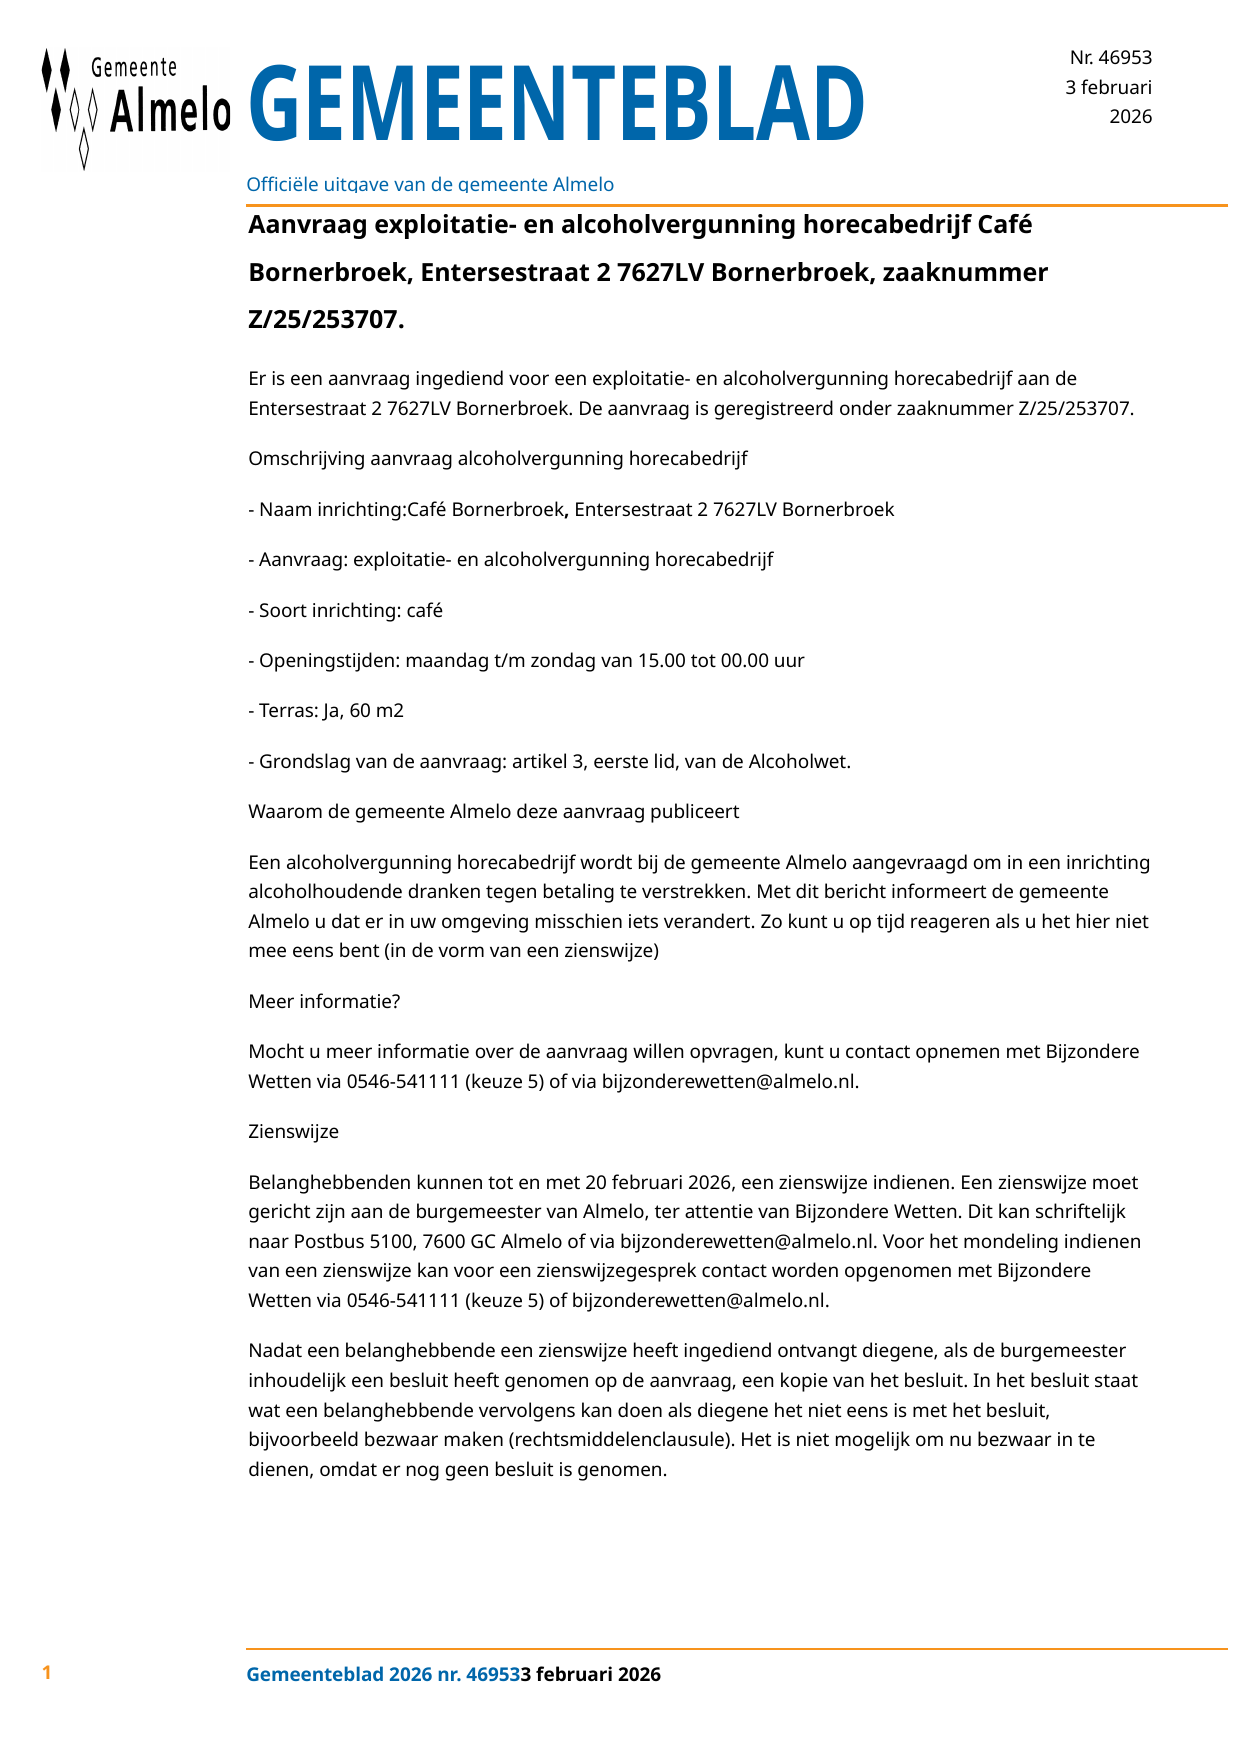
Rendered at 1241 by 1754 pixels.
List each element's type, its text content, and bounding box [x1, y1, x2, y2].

text - Aanvraag: exploitatie- en alcoholvergunning horecabedrijf [248, 546, 1152, 572]
text Er is een aanvraag ingediend voor een exploitatie- en alcoholvergunning horecabedrijf aan de Entersestraat 2 7627LV Bornerbroek. De aanvraag is geregistreerd onder zaaknummer Z/25/253707. [248, 366, 1152, 421]
picture [41, 47, 231, 172]
text Belanghebbenden kunnen tot en met 20 februari 2026, een zienswijze indienen. Een zienswijze moet gericht zijn aan de burgemeester van Almelo, ter attentie van Bijzondere Wetten. Dit kan schriftelijk naar Postbus 5100, 7600 GC Almelo of via bijzonderewetten@almelo.nl. Voor het mondeling indienen van een zienswijze kan voor een zienswijzegesprek contact worden opgenomen met Bijzondere Wetten via 0546-541111 (keuze 5) of bijzonderewetten@almelo.nl. [248, 1169, 1152, 1313]
text Nadat een belanghebbende een zienswijze heeft ingediend ontvangt diegene, als de burgemeester inhoudelijk een besluit heeft genomen op de aanvraag, een kopie van het besluit. In het besluit staat wat een belanghebbende vervolgens kan doen als diegene het niet eens is met het besluit, bijvoorbeeld bezwaar maken (rechtsmiddelenclausule). Het is niet mogelijk om nu bezwaar in te dienen, omdat er nog geen besluit is genomen. [248, 1338, 1152, 1482]
text Een alcoholvergunning horecabedrijf wordt bij de gemeente Almelo aangevraagd om in een inrichting alcoholhoudende dranken tegen betaling te verstrekken. Met dit bericht informeert de gemeente Almelo u dat er in uw omgeving misschien iets verandert. Zo kunt u op tijd reageren als u het hier niet mee eens bent (in de vorm van een zienswijze) [248, 849, 1152, 963]
text Mocht u meer informatie over de aanvraag willen opvragen, kunt u contact opnemen met Bijzondere Wetten via 0546-541111 (keuze 5) of via bijzonderewetten@almelo.nl. [248, 1038, 1152, 1094]
text - Grondslag van de aanvraag: artikel 3, eerste lid, van de Alcoholwet. [248, 748, 1152, 774]
text - Soort inrichting: café [248, 597, 1152, 622]
text Waarom de gemeente Almelo deze aanvraag publiceert [248, 798, 1152, 824]
text - Openingstijden: maandag t/m zondag van 15.00 tot 00.00 uur [248, 647, 1152, 673]
text Zienswijze [248, 1118, 1152, 1144]
text - Naam inrichting:Café Bornerbroek, Entersestraat 2 7627LV Bornerbroek [248, 496, 1152, 522]
text - Terras: Ja, 60 m2 [248, 698, 1152, 723]
text Omschrijving aanvraag alcoholvergunning horecabedrijf [248, 446, 1152, 471]
text Meer informatie? [248, 988, 1152, 1014]
text Aanvraag exploitatie- en alcoholvergunning horecabedrijf Café Bornerbroek, Entersestraat 2 7627LV Bornerbroek, zaaknummer Z/25/253707. [248, 207, 1152, 336]
